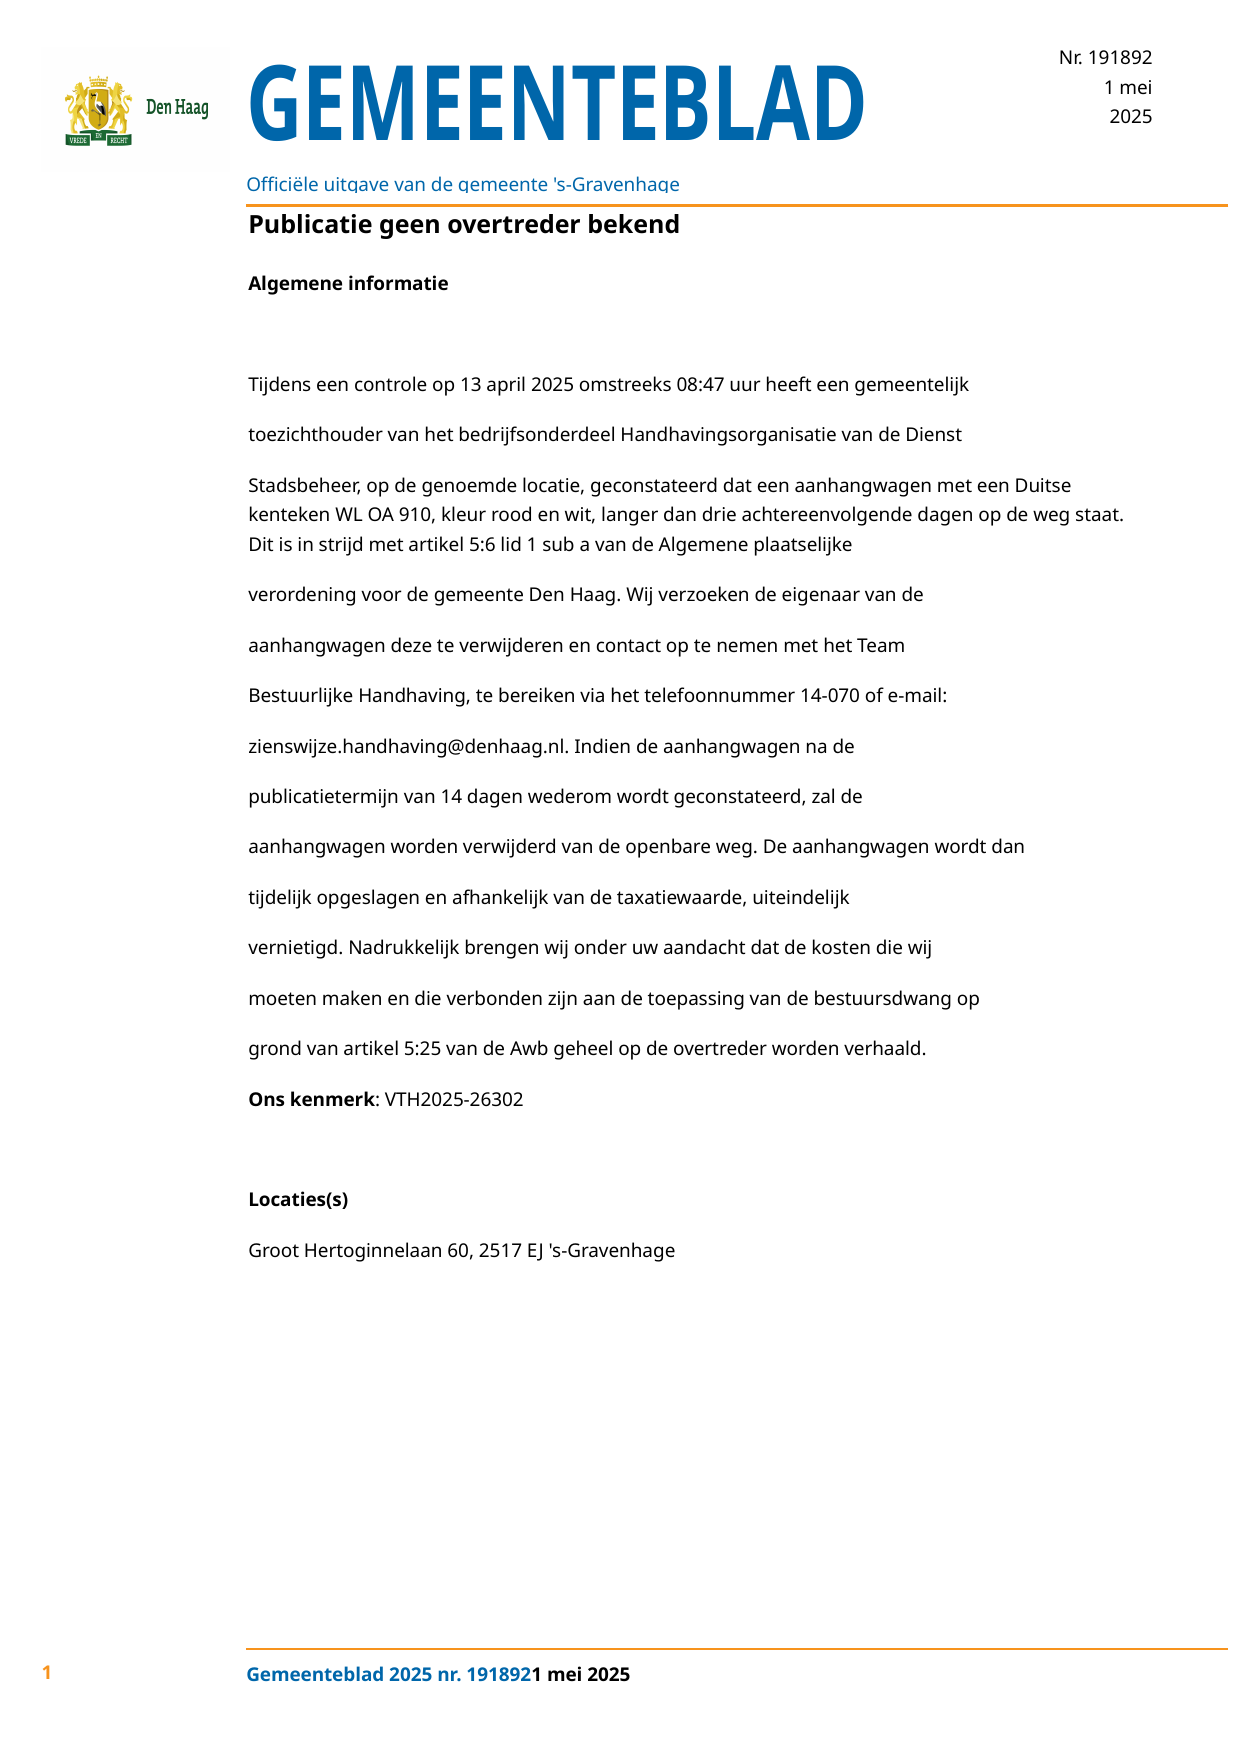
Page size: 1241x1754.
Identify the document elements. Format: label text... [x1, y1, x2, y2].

picture [41, 47, 231, 172]
text toezichthouder van het bedrijfsonderdeel Handhavingsorganisatie van de Dienst [248, 422, 1152, 447]
text tijdelijk opgeslagen en afhankelijk van de taxatiewaarde, uiteindelijk [248, 884, 1152, 910]
text Locaties(s) [248, 1187, 1152, 1212]
text vernietigd. Nadrukkelijk brengen wij onder uw aandacht dat de kosten die wij [248, 934, 1152, 960]
text Ons kenmerk: VTH2025-26302 [248, 1086, 1152, 1111]
text Publicatie geen overtreder bekend [248, 207, 1152, 241]
text zienswijze.handhaving@denhaag.nl. Indien de aanhangwagen na de [248, 733, 1152, 758]
text Stadsbeheer, op de genoemde locatie, geconstateerd dat een aanhangwagen met een Duitse kenteken WL OA 910, kleur rood en wit, langer dan drie achtereenvolgende dagen op de weg staat. Dit is in strijd met artikel 5:6 lid 1 sub a van de Algemene plaatselijke [248, 472, 1152, 557]
text grond van artikel 5:25 van de Awb geheel op de overtreder worden verhaald. [248, 1035, 1152, 1061]
text Bestuurlijke Handhaving, te bereiken via het telefoonnummer 14-070 of e-mail: [248, 682, 1152, 708]
text Algemene informatie [248, 270, 1152, 296]
text Tijdens een controle op 13 april 2025 omstreeks 08:47 uur heeft een gemeentelijk [248, 371, 1152, 397]
text Groot Hertoginnelaan 60, 2517 EJ 's-Gravenhage [248, 1237, 1152, 1263]
text aanhangwagen deze te verwijderen en contact op te nemen met het Team [248, 632, 1152, 658]
text moeten maken en die verbonden zijn aan de toepassing van de bestuursdwang op [248, 985, 1152, 1011]
text verordening voor de gemeente Den Haag. Wij verzoeken de eigenaar van de [248, 582, 1152, 607]
text aanhangwagen worden verwijderd van de openbare weg. De aanhangwagen wordt dan [248, 834, 1152, 859]
text publicatietermijn van 14 dagen wederom wordt geconstateerd, zal de [248, 783, 1152, 809]
